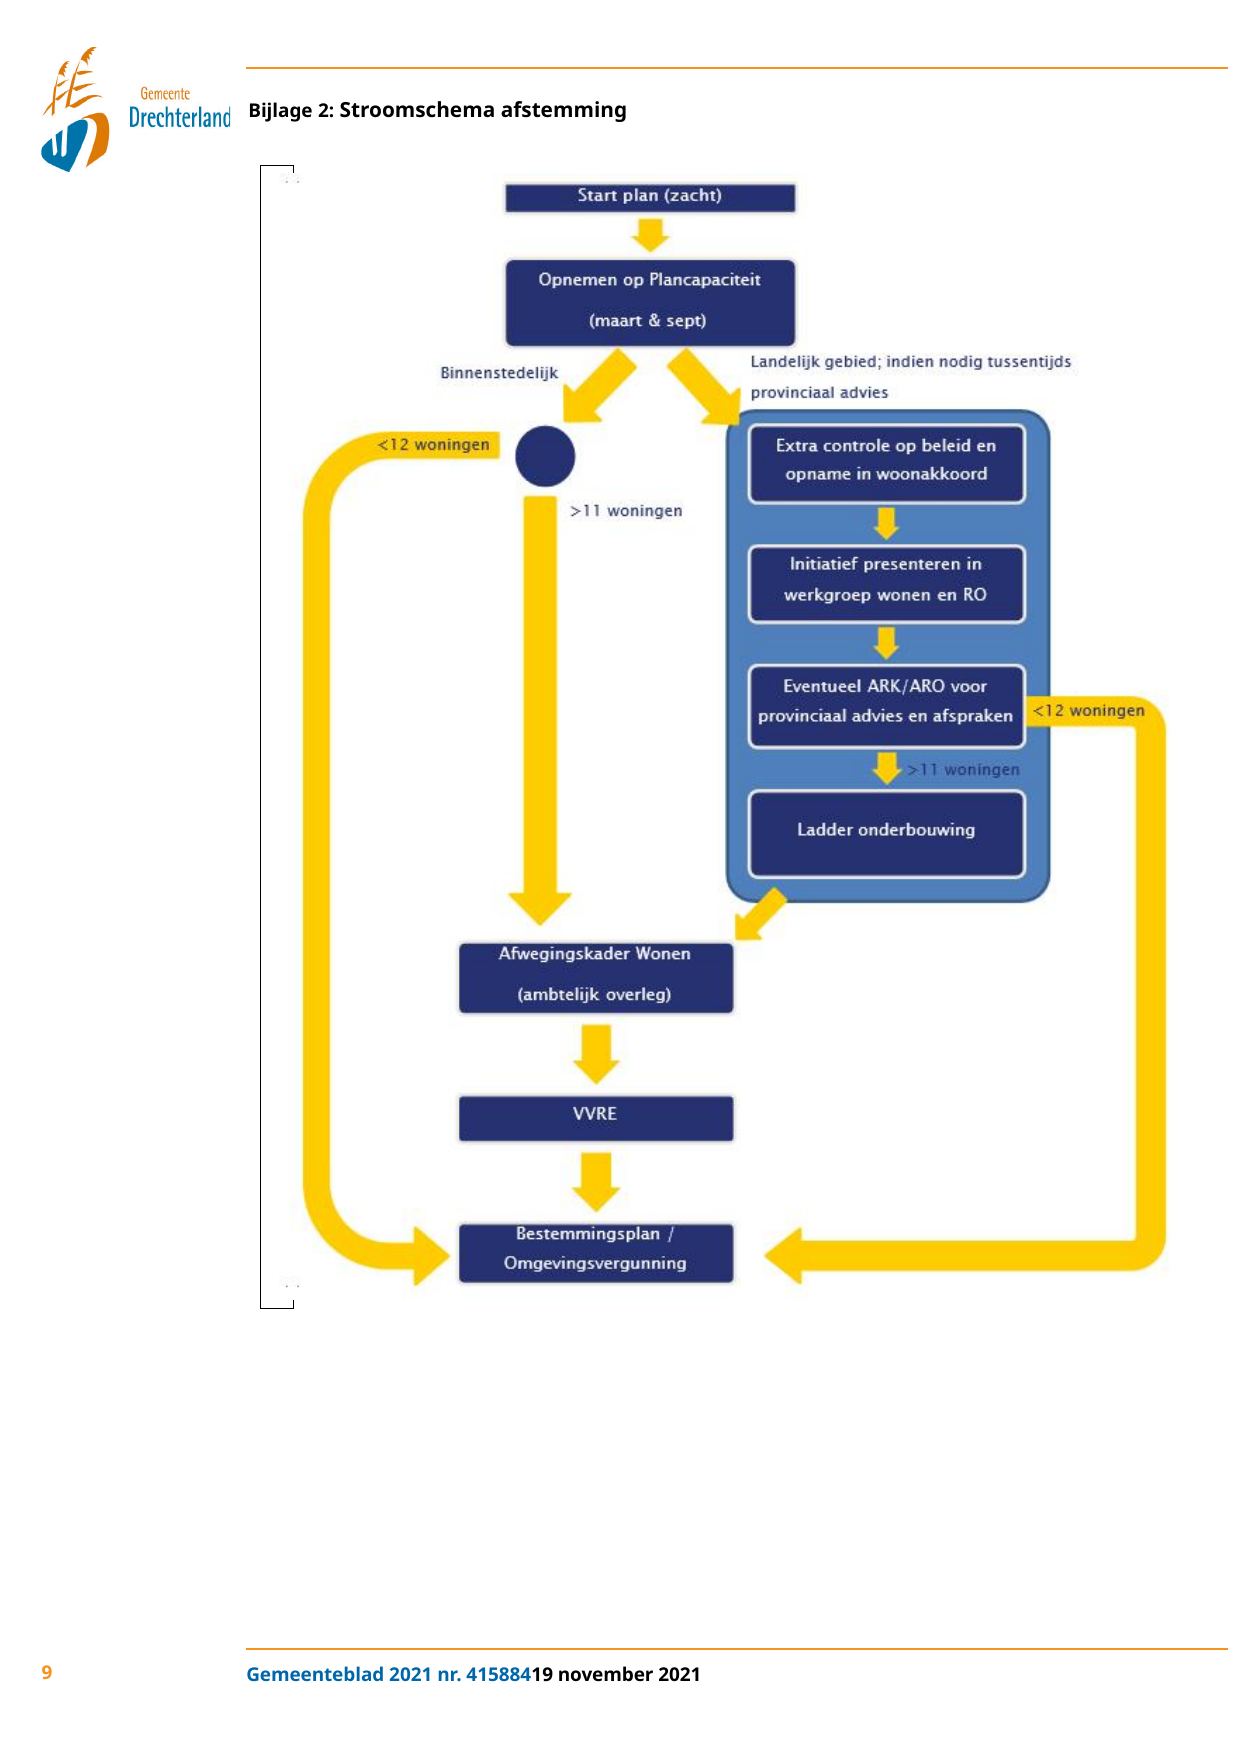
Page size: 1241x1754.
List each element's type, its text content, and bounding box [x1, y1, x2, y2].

text Bijlage 2: Stroomschema afstemming [248, 95, 1152, 123]
picture [268, 173, 1173, 1300]
picture [41, 47, 231, 172]
picture [41, 158, 64, 172]
picture [226, 115, 231, 124]
